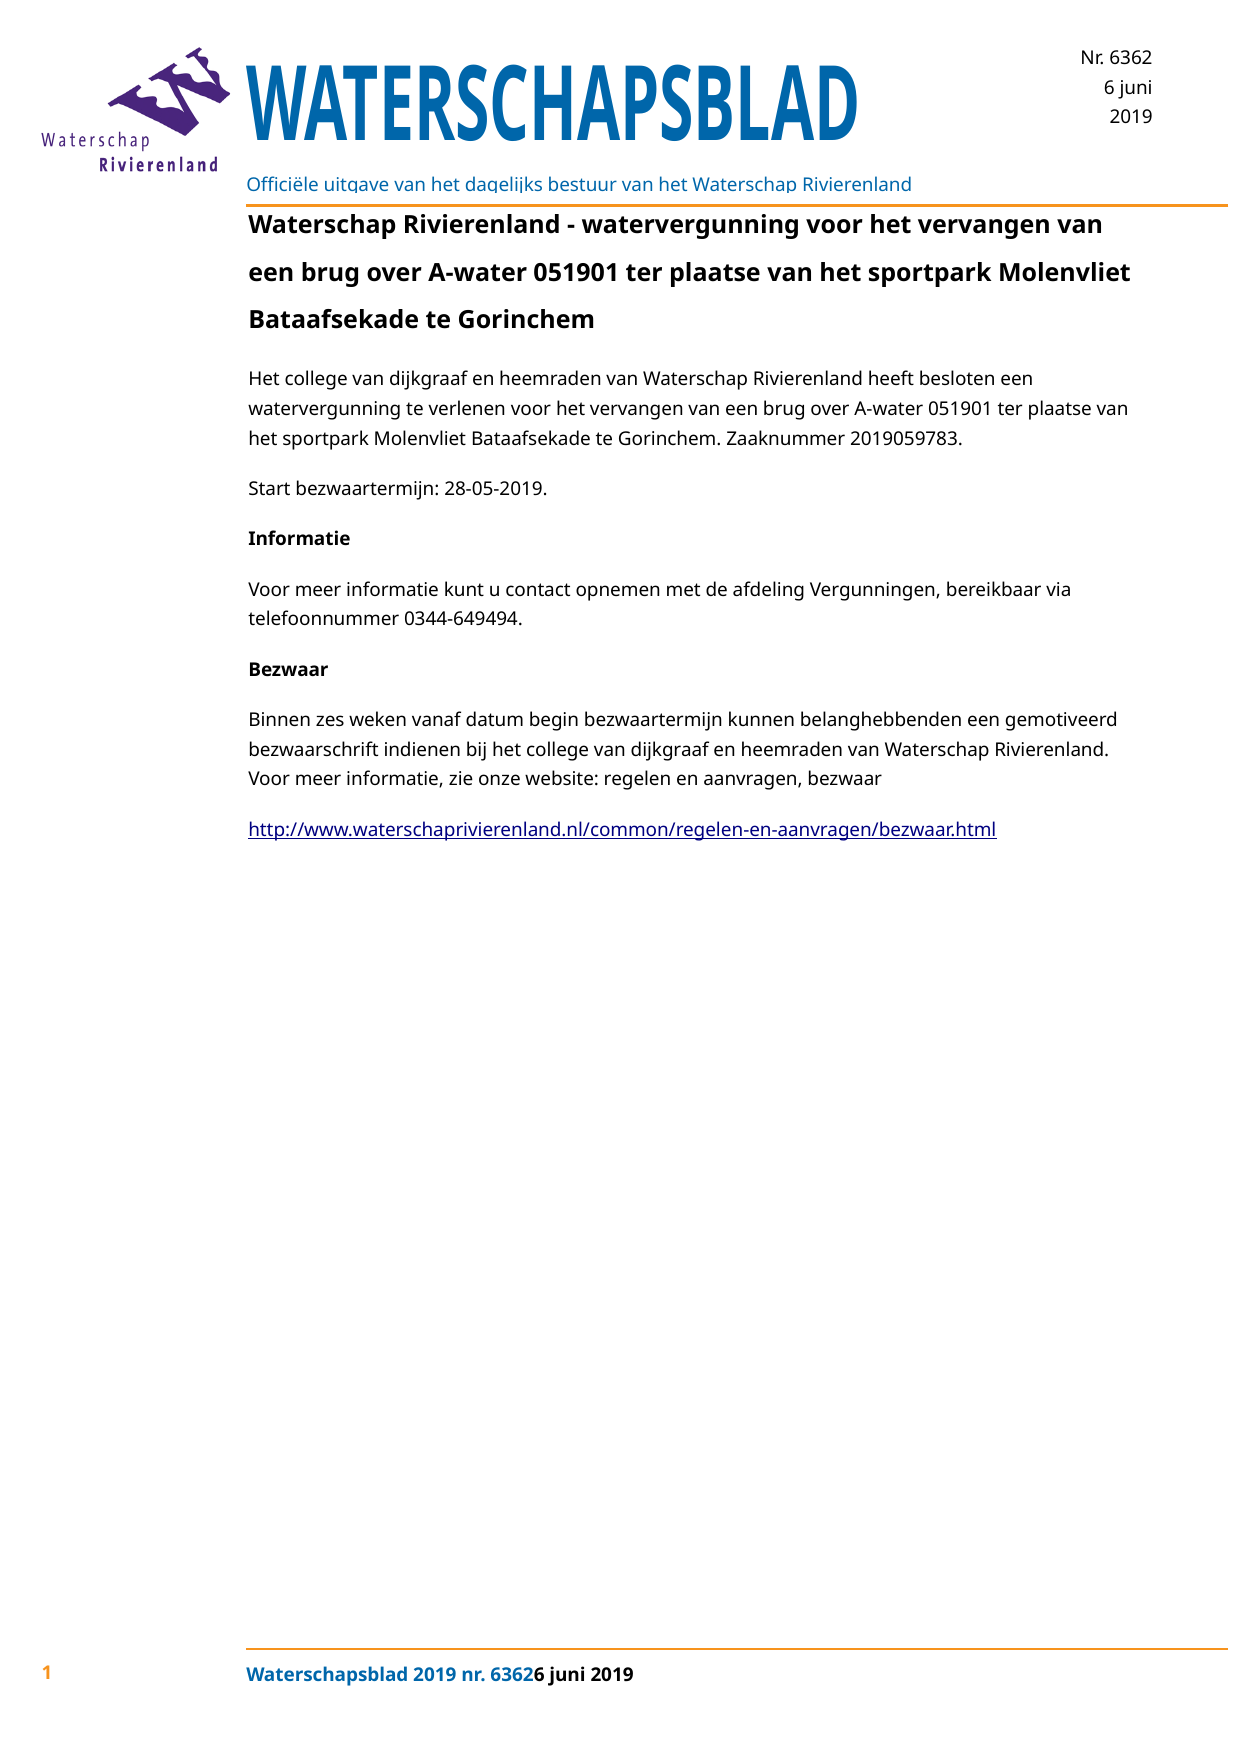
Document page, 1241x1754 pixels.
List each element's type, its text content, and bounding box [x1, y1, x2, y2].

text Bezwaar [248, 656, 1152, 682]
text Start bezwaartermijn: 28-05-2019. [248, 475, 1152, 501]
text Informatie [248, 526, 1152, 551]
text Het college van dijkgraaf en heemraden van Waterschap Rivierenland heeft besloten een watervergunning te verlenen voor het vervangen van een brug over A-water 051901 ter plaatse van het sportpark Molenvliet Bataafsekade te Gorinchem. Zaaknummer 2019059783. [248, 366, 1152, 450]
text Waterschap Rivierenland - watervergunning voor het vervangen van een brug over A-water 051901 ter plaatse van het sportpark Molenvliet Bataafsekade te Gorinchem [248, 207, 1152, 336]
picture [41, 47, 231, 172]
text Binnen zes weken vanaf datum begin bezwaartermijn kunnen belanghebbenden een gemotiveerd bezwaarschrift indienen bij het college van dijkgraaf en heemraden van Waterschap Rivierenland. Voor meer informatie, zie onze website: regelen en aanvragen, bezwaar [248, 706, 1152, 791]
text Voor meer informatie kunt u contact opnemen met de afdeling Vergunningen, bereikbaar via telefoonnummer 0344-649494. [248, 576, 1152, 631]
text http://www.waterschaprivierenland.nl/common/regelen-en-aanvragen/bezwaar.html [248, 816, 1152, 842]
